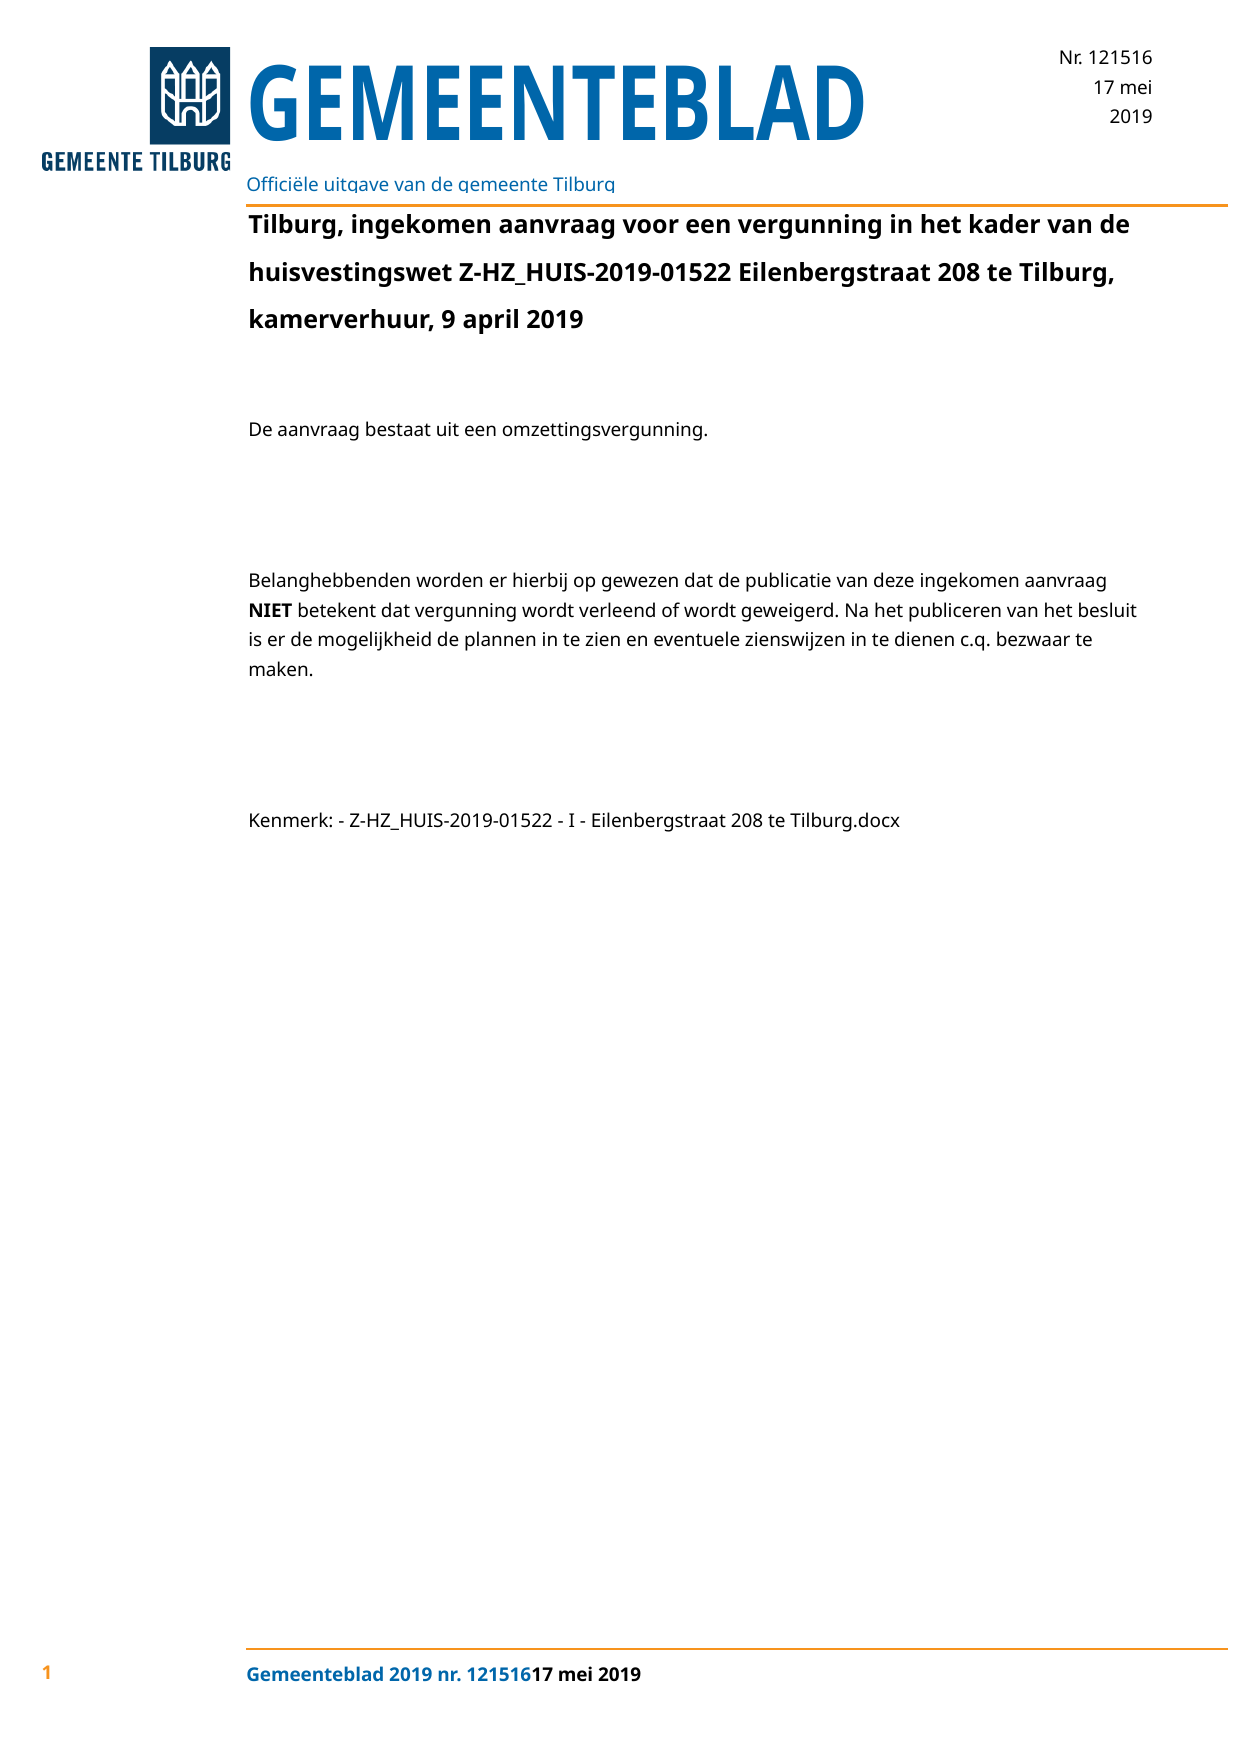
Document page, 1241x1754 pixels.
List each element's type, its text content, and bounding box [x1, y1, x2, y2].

text Kenmerk: - Z-HZ_HUIS-2019-01522 - I - Eilenbergstraat 208 te Tilburg.docx [248, 807, 1152, 833]
text Belanghebbenden worden er hierbij op gewezen dat de publicatie van deze ingekomen aanvraag NIET betekent dat vergunning wordt verleend of wordt geweigerd. Na het publiceren van het besluit is er de mogelijkheid de plannen in te zien en eventuele zienswijzen in te dienen c.q. bezwaar te maken. [248, 567, 1152, 682]
text De aanvraag bestaat uit een omzettingsvergunning. [248, 416, 1152, 442]
text Tilburg, ingekomen aanvraag voor een vergunning in het kader van de huisvestingswet Z-HZ_HUIS-2019-01522 Eilenbergstraat 208 te Tilburg, kamerverhuur, 9 april 2019 [248, 207, 1152, 336]
picture [41, 47, 231, 172]
